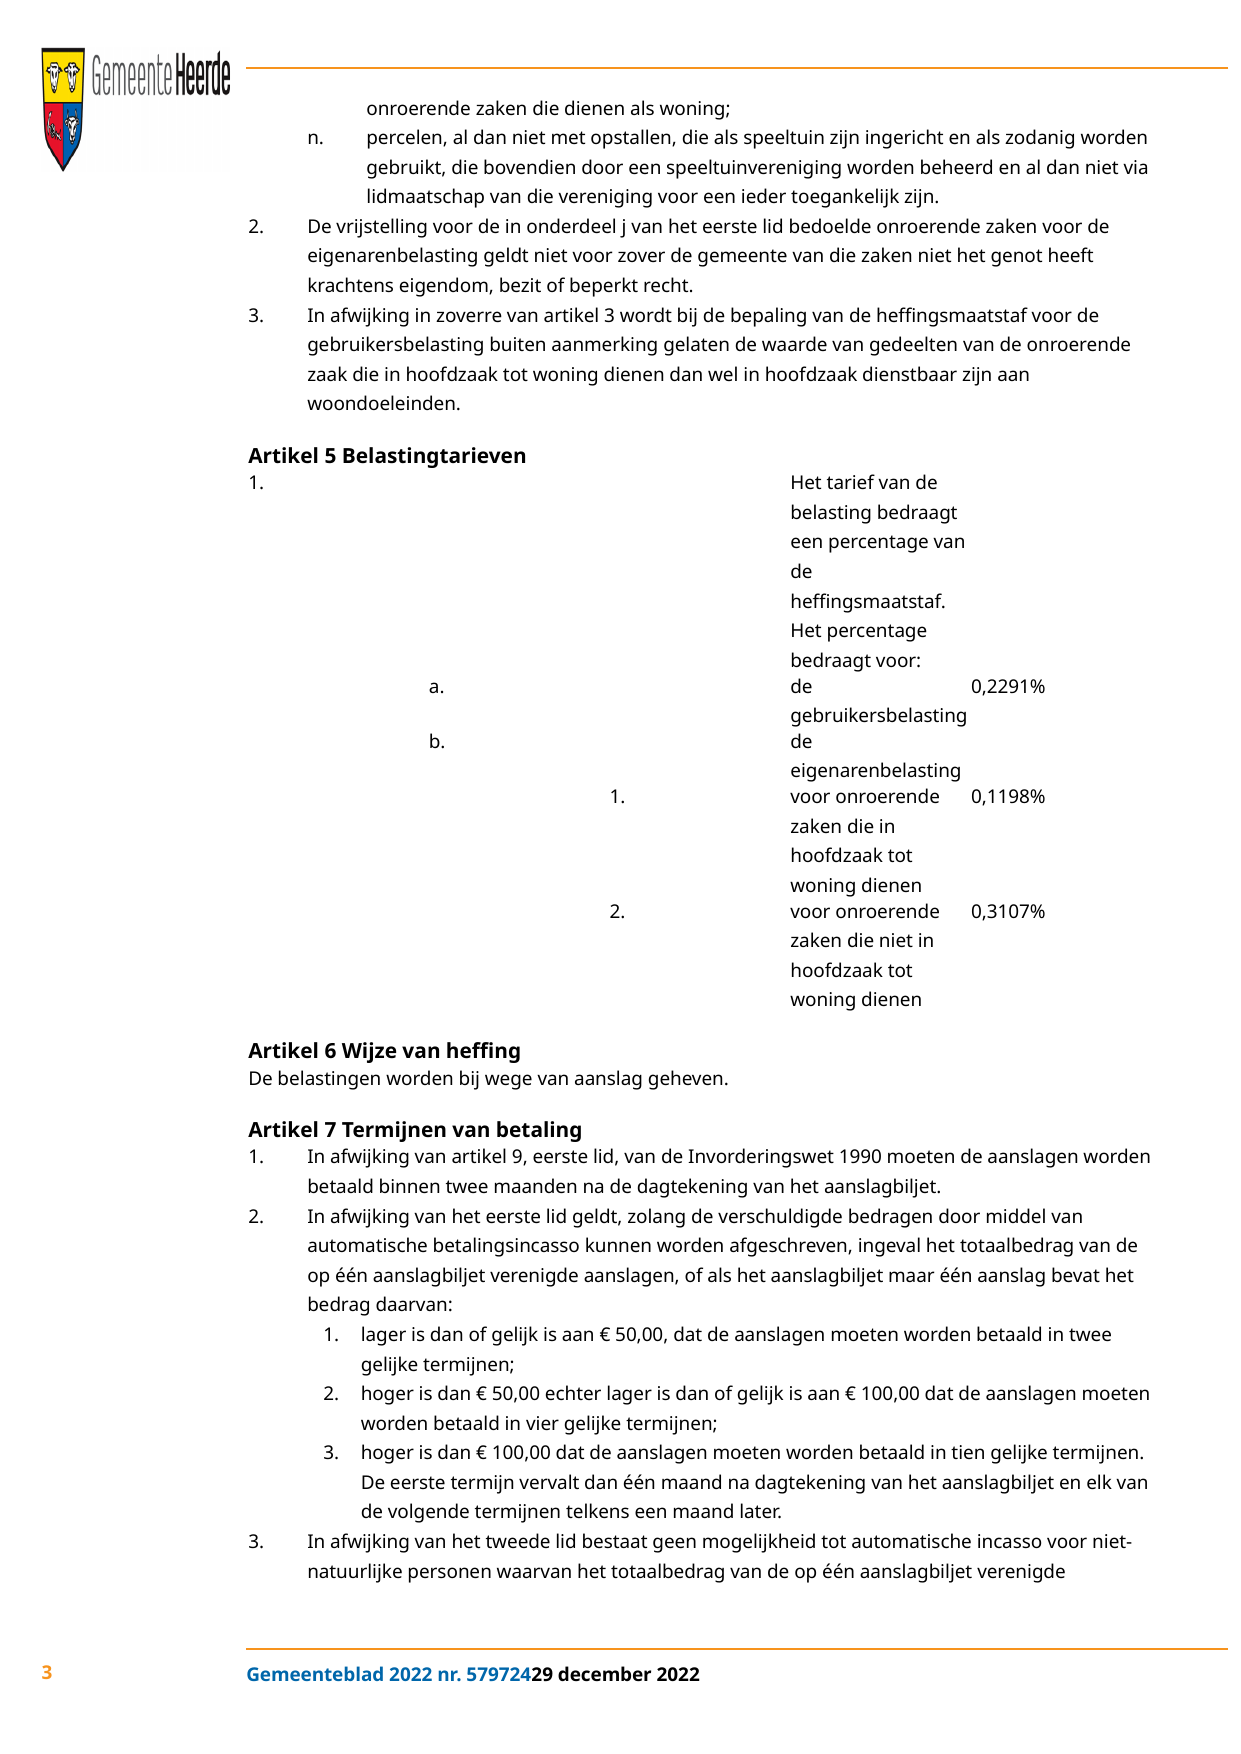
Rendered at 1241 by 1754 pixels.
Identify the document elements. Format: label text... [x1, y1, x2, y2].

text Artikel 5 Belastingtarieven [248, 441, 1152, 469]
table_cell 1. [609, 784, 790, 898]
list In afwijking van het tweede lid bestaat geen mogelijkheid tot automatische incasso voor niet-natuurlijke personen waarvan het totaalbedrag van de op één aanslagbiljet verenigde [248, 1528, 1152, 1584]
table_cell 0,3107% [971, 898, 1152, 1012]
table_header Het tarief van de belasting bedraagt een percentage van de heffingsmaatstaf. Het percentage bedraagt voor: [790, 470, 971, 673]
table_cell de gebruikersbelasting [790, 673, 971, 728]
text Artikel 7 Termijnen van betaling [248, 1115, 1152, 1144]
list hoger is dan € 100,00 dat de aanslagen moeten worden betaald in tien gelijke termijnen. De eerste termijn vervalt dan één maand na dagtekening van het aanslagbiljet en elk van de volgende termijnen telkens een maand later. [323, 1439, 1152, 1524]
table_cell [248, 898, 429, 1012]
list percelen, al dan niet met opstallen, die als speeltuin zijn ingericht en als zodanig worden gebruikt, die bovendien door een speeltuinvereniging worden beheerd en al dan niet via lidmaatschap van die vereniging voor een ieder toegankelijk zijn. [307, 124, 1152, 209]
table_cell b. [429, 728, 609, 783]
picture [41, 47, 231, 172]
list In afwijking van artikel 9, eerste lid, van de Invorderingswet 1990 moeten de aanslagen worden betaald binnen twee maanden na de dagtekening van het aanslagbiljet. [248, 1144, 1152, 1199]
table_cell [248, 728, 429, 783]
table_cell [429, 784, 609, 898]
table_cell a. [429, 673, 609, 728]
table_cell [609, 673, 790, 728]
list In afwijking in zoverre van artikel 3 wordt bij de bepaling van de heffingsmaatstaf voor de gebruikersbelasting buiten aanmerking gelaten de waarde van gedeelten van de onroerende zaak die in hoofdzaak tot woning dienen dan wel in hoofdzaak dienstbaar zijn aan woondoeleinden. [248, 302, 1152, 416]
text Artikel 6 Wijze van heffing [248, 1036, 1152, 1065]
table_cell 0,1198% [971, 784, 1152, 898]
table_cell voor onroerende zaken die in hoofdzaak tot woning dienen [790, 784, 971, 898]
list lager is dan of gelijk is aan € 50,00, dat de aanslagen moeten worden betaald in twee gelijke termijnen; [323, 1321, 1152, 1377]
table_header 1. [248, 470, 429, 673]
table_header [609, 470, 790, 673]
table_cell [971, 728, 1152, 783]
table_cell 0,2291% [971, 673, 1152, 728]
list onroerende zaken die dienen als woning; [307, 95, 1152, 121]
table_cell [429, 898, 609, 1012]
table_cell [248, 673, 429, 728]
list In afwijking van het eerste lid geldt, zolang de verschuldigde bedragen door middel van automatische betalingsincasso kunnen worden afgeschreven, ingeval het totaalbedrag van de op één aanslagbiljet verenigde aanslagen, of als het aanslagbiljet maar één aanslag bevat het bedrag daarvan: [248, 1203, 1152, 1317]
table_cell voor onroerende zaken die niet in hoofdzaak tot woning dienen [790, 898, 971, 1012]
table_header [971, 470, 1152, 673]
list hoger is dan € 50,00 echter lager is dan of gelijk is aan € 100,00 dat de aanslagen moeten worden betaald in vier gelijke termijnen; [323, 1380, 1152, 1436]
table_cell [248, 784, 429, 898]
table_cell [609, 728, 790, 783]
table_header [429, 470, 609, 673]
table_cell 2. [609, 898, 790, 1012]
table_cell de eigenarenbelasting [790, 728, 971, 783]
list De vrijstelling voor de in onderdeel j van het eerste lid bedoelde onroerende zaken voor de eigenarenbelasting geldt niet voor zover de gemeente van die zaken niet het genot heeft krachtens eigendom, bezit of beperkt recht. [248, 213, 1152, 298]
text De belastingen worden bij wege van aanslag geheven. [248, 1065, 1152, 1091]
